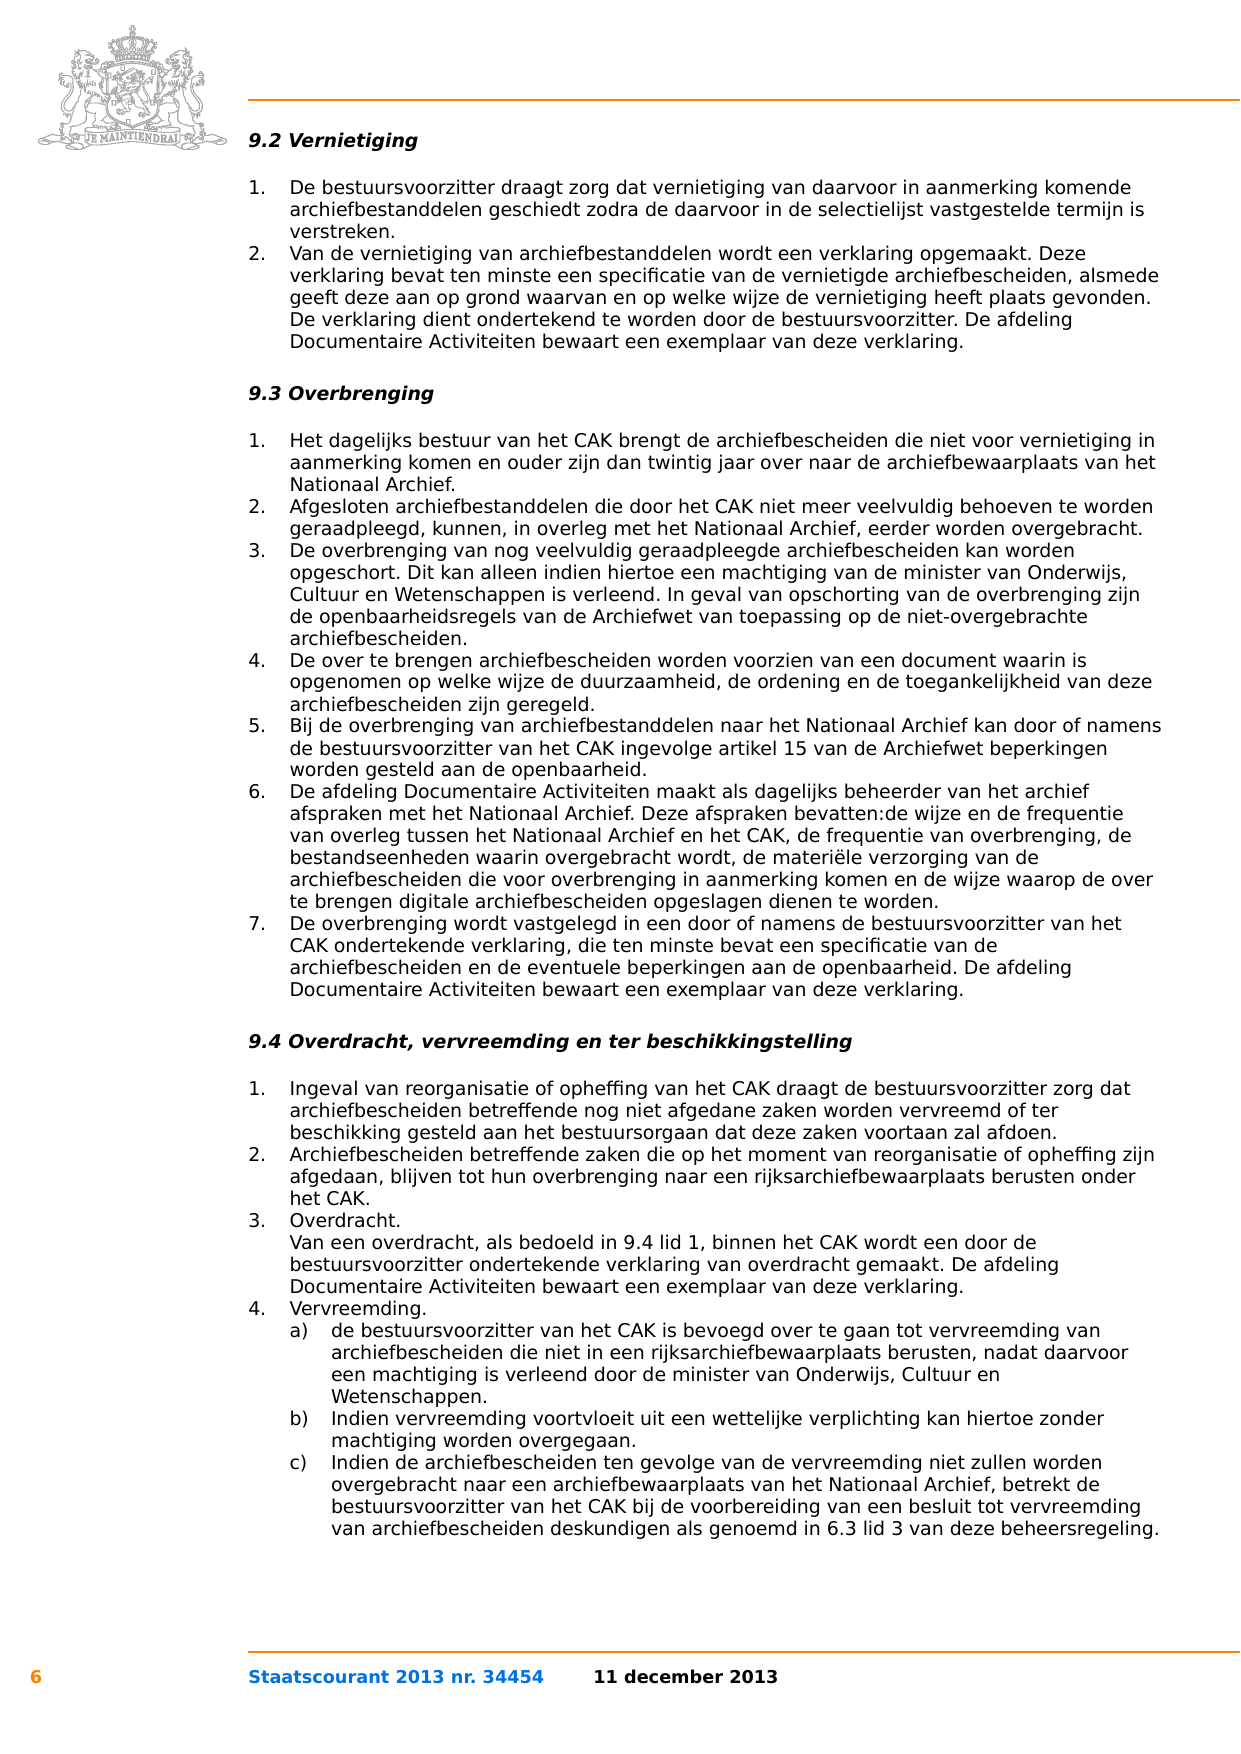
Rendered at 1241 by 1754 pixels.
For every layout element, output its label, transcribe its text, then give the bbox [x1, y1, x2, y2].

text 1. Ingeval van reorganisatie of opheffing van het CAK draagt de bestuursvoorzitter zorg dat archiefbescheiden betreffende nog niet afgedane zaken worden vervreemd of ter beschikking gesteld aan het bestuursorgaan dat deze zaken voortaan zal afdoen. [248, 1078, 1163, 1144]
text 7. De overbrenging wordt vastgelegd in een door of namens de bestuursvoorzitter van het CAK ondertekende verklaring, die ten minste bevat een specificatie van de archiefbescheiden en de eventuele beperkingen aan de openbaarheid. De afdeling Documentaire Activiteiten bewaart een exemplaar van deze verklaring. [248, 913, 1163, 1001]
text 5. Bij de overbrenging van archiefbestanddelen naar het Nationaal Archief kan door of namens de bestuursvoorzitter van het CAK ingevolge artikel 15 van de Archiefwet beperkingen worden gesteld aan de openbaarheid. [248, 715, 1163, 781]
text b) Indien vervreemding voortvloeit uit een wettelijke verplichting kan hiertoe zonder machtiging worden overgegaan. [289, 1408, 1163, 1452]
text 3. Overdracht. [248, 1210, 1163, 1232]
text Van een overdracht, als bedoeld in 9.4 lid 1, binnen het CAK wordt een door de bestuursvoorzitter ondertekende verklaring van overdracht gemaakt. De afdeling Documentaire Activiteiten bewaart een exemplaar van deze verklaring. [289, 1232, 1163, 1298]
subtitle 9.3 Overbrenging [248, 383, 1163, 405]
text 3. De overbrenging van nog veelvuldig geraadpleegde archiefbescheiden kan worden opgeschort. Dit kan alleen indien hiertoe een machtiging van de minister van Onderwijs, Cultuur en Wetenschappen is verleend. In geval van opschorting van de overbrenging zijn de openbaarheidsregels van de Archiefwet van toepassing op de niet-overgebrachte archiefbescheiden. [248, 539, 1163, 649]
text 2. Afgesloten archiefbestanddelen die door het CAK niet meer veelvuldig behoeven te worden geraadpleegd, kunnen, in overleg met het Nationaal Archief, eerder worden overgebracht. [248, 496, 1163, 539]
text 4. De over te brengen archiefbescheiden worden voorzien van een document waarin is opgenomen op welke wijze de duurzaamheid, de ordening en de toegankelijkheid van deze archiefbescheiden zijn geregeld. [248, 649, 1163, 715]
text 2. Van de vernietiging van archiefbestanddelen wordt een verklaring opgemaakt. Deze verklaring bevat ten minste een specificatie van de vernietigde archiefbescheiden, alsmede geeft deze aan op grond waarvan en op welke wijze de vernietiging heeft plaats gevonden. De verklaring dient ondertekend te worden door de bestuursvoorzitter. De afdeling Documentaire Activiteiten bewaart een exemplaar van deze verklaring. [248, 243, 1163, 353]
subtitle 9.2 Vernietiging [248, 130, 1163, 152]
subtitle 9.4 Overdracht, vervreemding en ter beschikkingstelling [248, 1031, 1163, 1053]
picture [38, 25, 227, 150]
text a) de bestuursvoorzitter van het CAK is bevoegd over te gaan tot vervreemding van archiefbescheiden die niet in een rijksarchiefbewaarplaats berusten, nadat daarvoor een machtiging is verleend door de minister van Onderwijs, Cultuur en Wetenschappen. [289, 1320, 1163, 1408]
text 2. Archiefbescheiden betreffende zaken die op het moment van reorganisatie of opheffing zijn afgedaan, blijven tot hun overbrenging naar een rijksarchiefbewaarplaats berusten onder het CAK. [248, 1144, 1163, 1210]
text 1. De bestuursvoorzitter draagt zorg dat vernietiging van daarvoor in aanmerking komende archiefbestanddelen geschiedt zodra de daarvoor in de selectielijst vastgestelde termijn is verstreken. [248, 177, 1163, 243]
text 4. Vervreemding. [248, 1298, 1163, 1320]
text 1. Het dagelijks bestuur van het CAK brengt de archiefbescheiden die niet voor vernietiging in aanmerking komen en ouder zijn dan twintig jaar over naar de archiefbewaarplaats van het Nationaal Archief. [248, 430, 1163, 496]
text 6. De afdeling Documentaire Activiteiten maakt als dagelijks beheerder van het archief afspraken met het Nationaal Archief. Deze afspraken bevatten:de wijze en de frequentie van overleg tussen het Nationaal Archief en het CAK, de frequentie van overbrenging, de bestandseenheden waarin overgebracht wordt, de materiële verzorging van de archiefbescheiden die voor overbrenging in aanmerking komen en de wijze waarop de over te brengen digitale archiefbescheiden opgeslagen dienen te worden. [248, 781, 1163, 913]
text c) Indien de archiefbescheiden ten gevolge van de vervreemding niet zullen worden overgebracht naar een archiefbewaarplaats van het Nationaal Archief, betrekt de bestuursvoorzitter van het CAK bij de voorbereiding van een besluit tot vervreemding van archiefbescheiden deskundigen als genoemd in 6.3 lid 3 van deze beheersregeling. [289, 1452, 1163, 1540]
